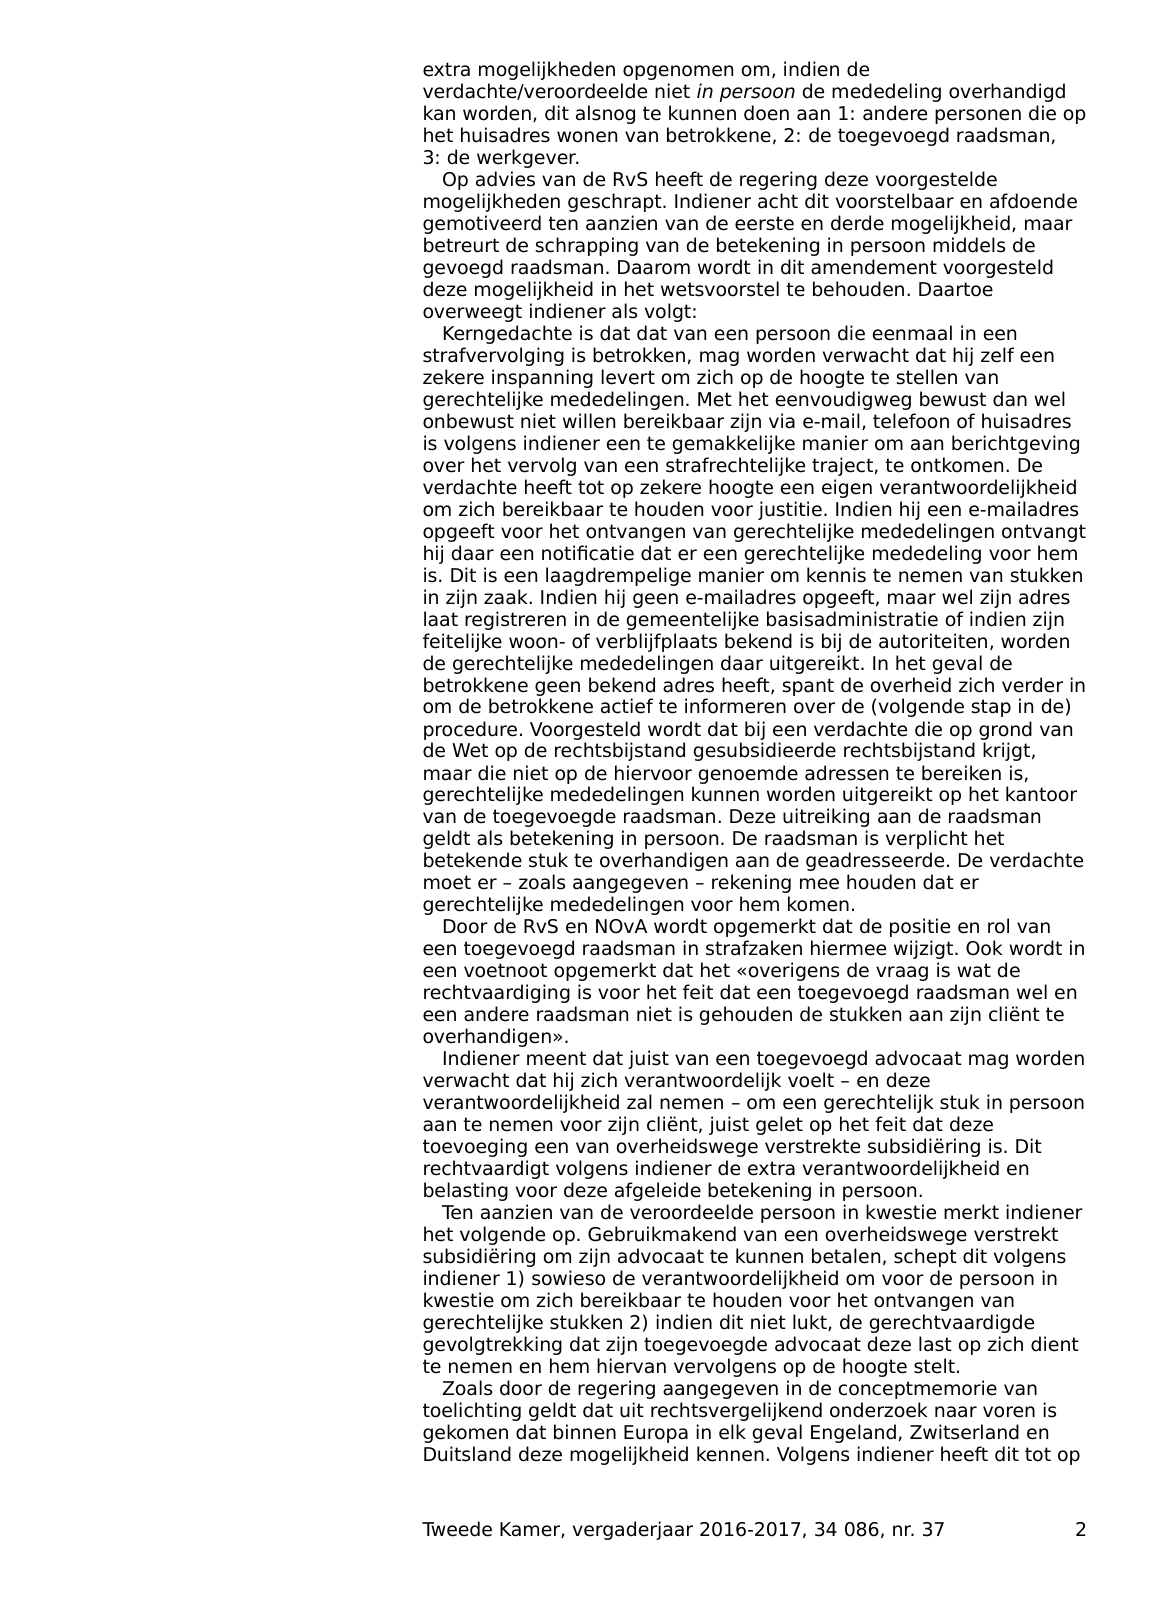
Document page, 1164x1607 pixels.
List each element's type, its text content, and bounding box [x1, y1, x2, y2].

text Zoals door de regering aangegeven in de conceptmemorie van toelichting geldt dat uit rechtsvergelijkend onderzoek naar voren is gekomen dat binnen Europa in elk geval Engeland, Zwitserland en Duitsland deze mogelijkheid kennen. Volgens indiener heeft dit tot op [422, 1378, 1087, 1466]
text Door de RvS en NOvA wordt opgemerkt dat de positie en rol van een toegevoegd raadsman in strafzaken hiermee wijzigt. Ook wordt in een voetnoot opgemerkt dat het «overigens de vraag is wat de rechtvaardiging is voor het feit dat een toegevoegd raadsman wel en een andere raadsman niet is gehouden de stukken aan zijn cliënt te overhandigen». [422, 916, 1087, 1048]
text Ten aanzien van de veroordeelde persoon in kwestie merkt indiener het volgende op. Gebruikmakend van een overheidswege verstrekt subsidiëring om zijn advocaat te kunnen betalen, schept dit volgens indiener 1) sowieso de verantwoordelijkheid om voor de persoon in kwestie om zich bereikbaar te houden voor het ontvangen van gerechtelijke stukken 2) indien dit niet lukt, de gerechtvaardigde gevolgtrekking dat zijn toegevoegde advocaat deze last op zich dient te nemen en hem hiervan vervolgens op de hoogte stelt. [422, 1202, 1087, 1378]
text Op advies van de RvS heeft de regering deze voorgestelde mogelijkheden geschrapt. Indiener acht dit voorstelbaar en afdoende gemotiveerd ten aanzien van de eerste en derde mogelijkheid, maar betreurt de schrapping van de betekening in persoon middels de gevoegd raadsman. Daarom wordt in dit amendement voorgesteld deze mogelijkheid in het wetsvoorstel te behouden. Daartoe overweegt indiener als volgt: [422, 169, 1087, 323]
text Kerngedachte is dat dat van een persoon die eenmaal in een strafvervolging is betrokken, mag worden verwacht dat hij zelf een zekere inspanning levert om zich op de hoogte te stellen van gerechtelijke mededelingen. Met het eenvoudigweg bewust dan wel onbewust niet willen bereikbaar zijn via e-mail, telefoon of huisadres is volgens indiener een te gemakkelijke manier om aan berichtgeving over het vervolg van een strafrechtelijke traject, te ontkomen. De verdachte heeft tot op zekere hoogte een eigen verantwoordelijkheid om zich bereikbaar te houden voor justitie. Indien hij een e-mailadres opgeeft voor het ontvangen van gerechtelijke mededelingen ontvangt hij daar een notificatie dat er een gerechtelijke mededeling voor hem is. Dit is een laagdrempelige manier om kennis te nemen van stukken in zijn zaak. Indien hij geen e-mailadres opgeeft, maar wel zijn adres laat registreren in de gemeentelijke basisadministratie of indien zijn feitelijke woon- of verblijfplaats bekend is bij de autoriteiten, worden de gerechtelijke mededelingen daar uitgereikt. In het geval de betrokkene geen bekend adres heeft, spant de overheid zich verder in om de betrokkene actief te informeren over de (volgende stap in de) procedure. Voorgesteld wordt dat bij een verdachte die op grond van de Wet op de rechtsbijstand gesubsidieerde rechtsbijstand krijgt, maar die niet op de hiervoor genoemde adressen te bereiken is, gerechtelijke mededelingen kunnen worden uitgereikt op het kantoor van de toegevoegde raadsman. Deze uitreiking aan de raadsman geldt als betekening in persoon. De raadsman is verplicht het betekende stuk te overhandigen aan de geadresseerde. De verdachte moet er – zoals aangegeven – rekening mee houden dat er gerechtelijke mededelingen voor hem komen. [422, 323, 1087, 916]
text Indiener meent dat juist van een toegevoegd advocaat mag worden verwacht dat hij zich verantwoordelijk voelt – en deze verantwoordelijkheid zal nemen – om een gerechtelijk stuk in persoon aan te nemen voor zijn cliënt, juist gelet op het feit dat deze toevoeging een van overheidswege verstrekte subsidiëring is. Dit rechtvaardigt volgens indiener de extra verantwoordelijkheid en belasting voor deze afgeleide betekening in persoon. [422, 1048, 1087, 1202]
text extra mogelijkheden opgenomen om, indien de verdachte/veroordeelde niet in persoon de mededeling overhandigd kan worden, dit alsnog te kunnen doen aan 1: andere personen die op het huisadres wonen van betrokkene, 2: de toegevoegd raadsman, 3: de werkgever. [422, 59, 1087, 169]
